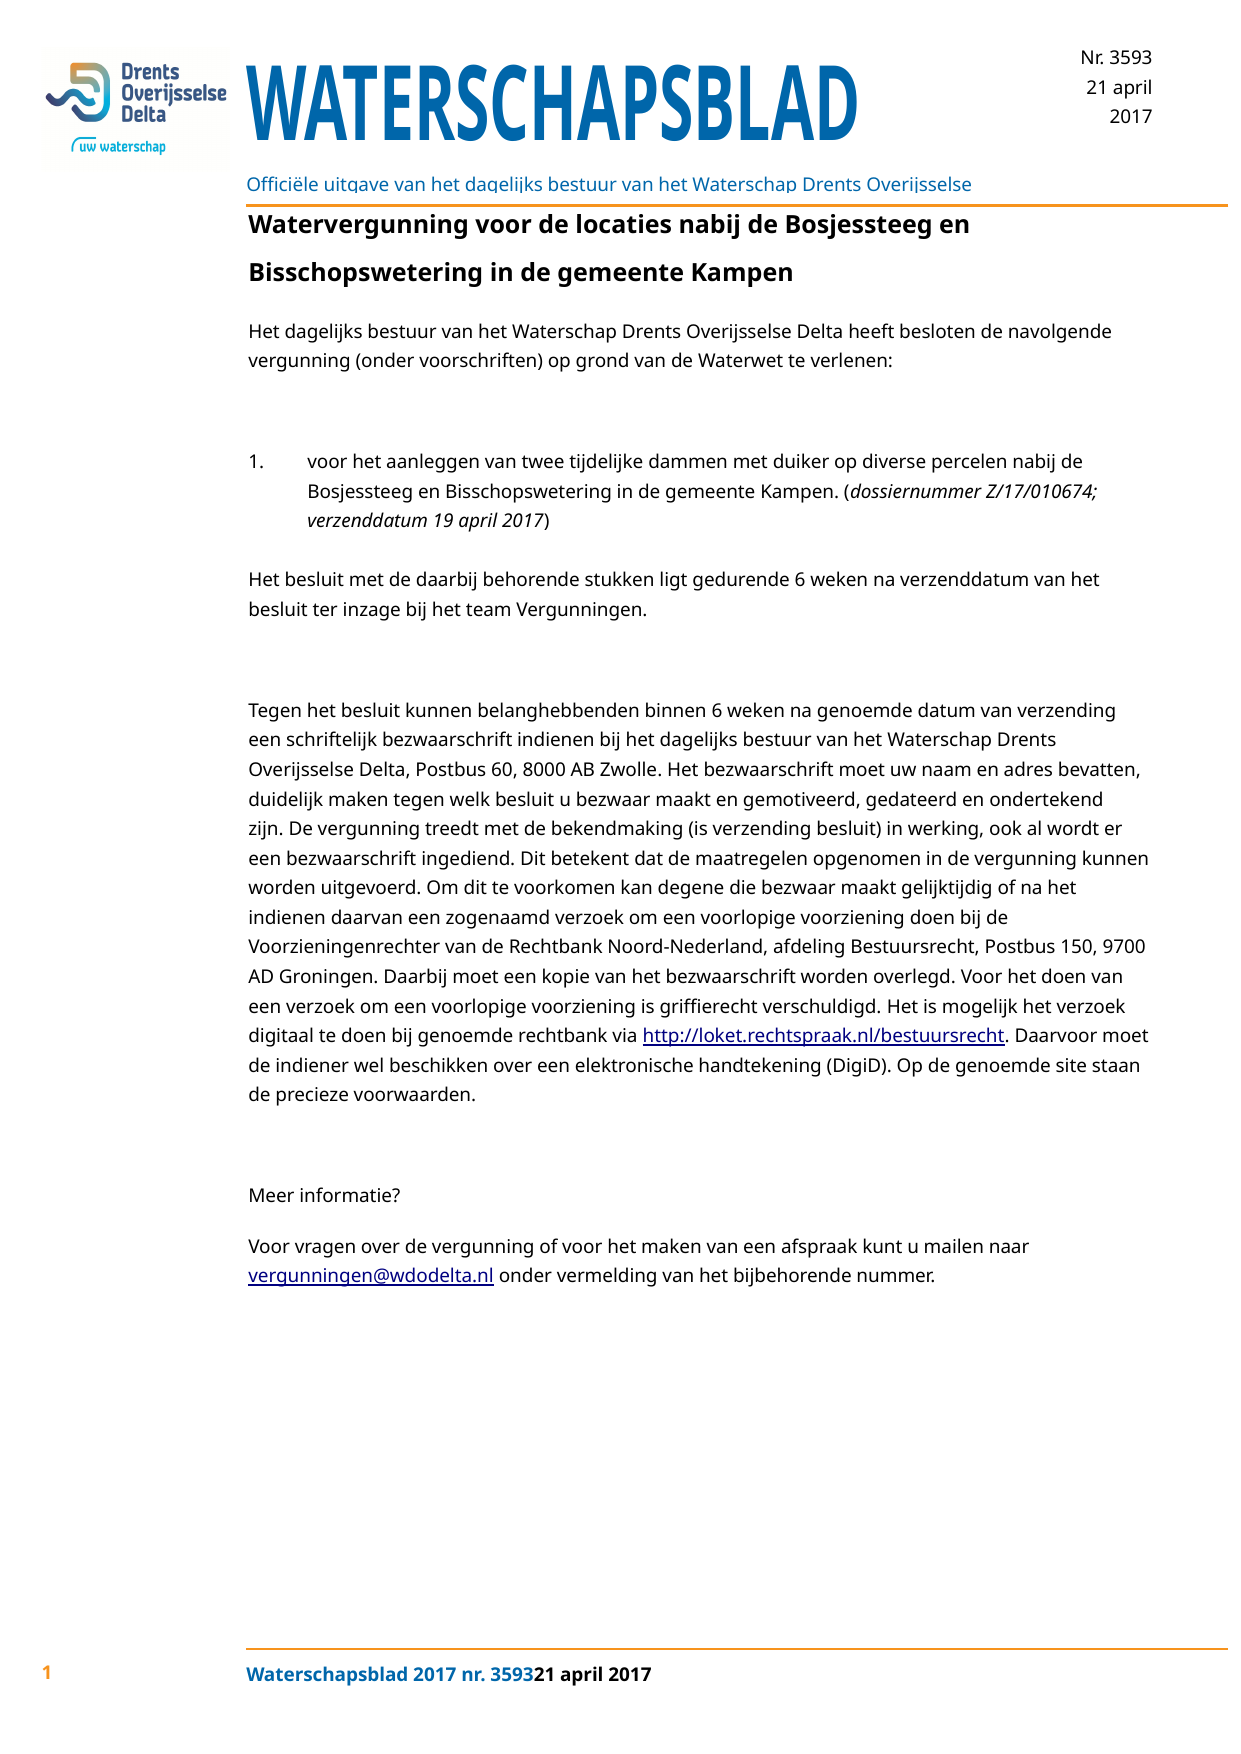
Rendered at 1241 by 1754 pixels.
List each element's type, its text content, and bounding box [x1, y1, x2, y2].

text Het besluit met de daarbij behorende stukken ligt gedurende 6 weken na verzenddatum van het besluit ter inzage bij het team Vergunningen. [248, 567, 1152, 622]
picture [41, 47, 231, 172]
text Het dagelijks bestuur van het Waterschap Drents Overijsselse Delta heeft besloten de navolgende vergunning (onder voorschriften) op grond van de Waterwet te verlenen: [248, 318, 1152, 373]
list voor het aanleggen van twee tijdelijke dammen met duiker op diverse percelen nabij de Bosjessteeg en Bisschopswetering in de gemeente Kampen. (dossiernummer Z/17/010674; verzenddatum 19 april 2017) [248, 448, 1152, 533]
text Meer informatie? [248, 1182, 1152, 1208]
text Tegen het besluit kunnen belanghebbenden binnen 6 weken na genoemde datum van verzending een schriftelijk bezwaarschrift indienen bij het dagelijks bestuur van het Waterschap Drents Overijsselse Delta, Postbus 60, 8000 AB Zwolle. Het bezwaarschrift moet uw naam en adres bevatten, duidelijk maken tegen welk besluit u bezwaar maakt en gemotiveerd, gedateerd en ondertekend zijn. De vergunning treedt met de bekendmaking (is verzending besluit) in werking, ook al wordt er een bezwaarschrift ingediend. Dit betekent dat de maatregelen opgenomen in de vergunning kunnen worden uitgevoerd. Om dit te voorkomen kan degene die bezwaar maakt gelijktijdig of na het indienen daarvan een zogenaamd verzoek om een voorlopige voorziening doen bij de Voorzieningenrechter van de Rechtbank Noord-Nederland, afdeling Bestuursrecht, Postbus 150, 9700 AD Groningen. Daarbij moet een kopie van het bezwaarschrift worden overlegd. Voor het doen van een verzoek om een voorlopige voorziening is griffierecht verschuldigd. Het is mogelijk het verzoek digitaal te doen bij genoemde rechtbank via http://loket.rechtspraak.nl/bestuursrecht. Daarvoor moet de indiener wel beschikken over een elektronische handtekening (DigiD). Op de genoemde site staan de precieze voorwaarden. [248, 697, 1152, 1107]
text Watervergunning voor de locaties nabij de Bosjessteeg en Bisschopswetering in de gemeente Kampen [248, 207, 1152, 288]
text Voor vragen over de vergunning of voor het maken van een afspraak kunt u mailen naar vergunningen@wdodelta.nl onder vermelding van het bijbehorende nummer. [248, 1233, 1152, 1288]
